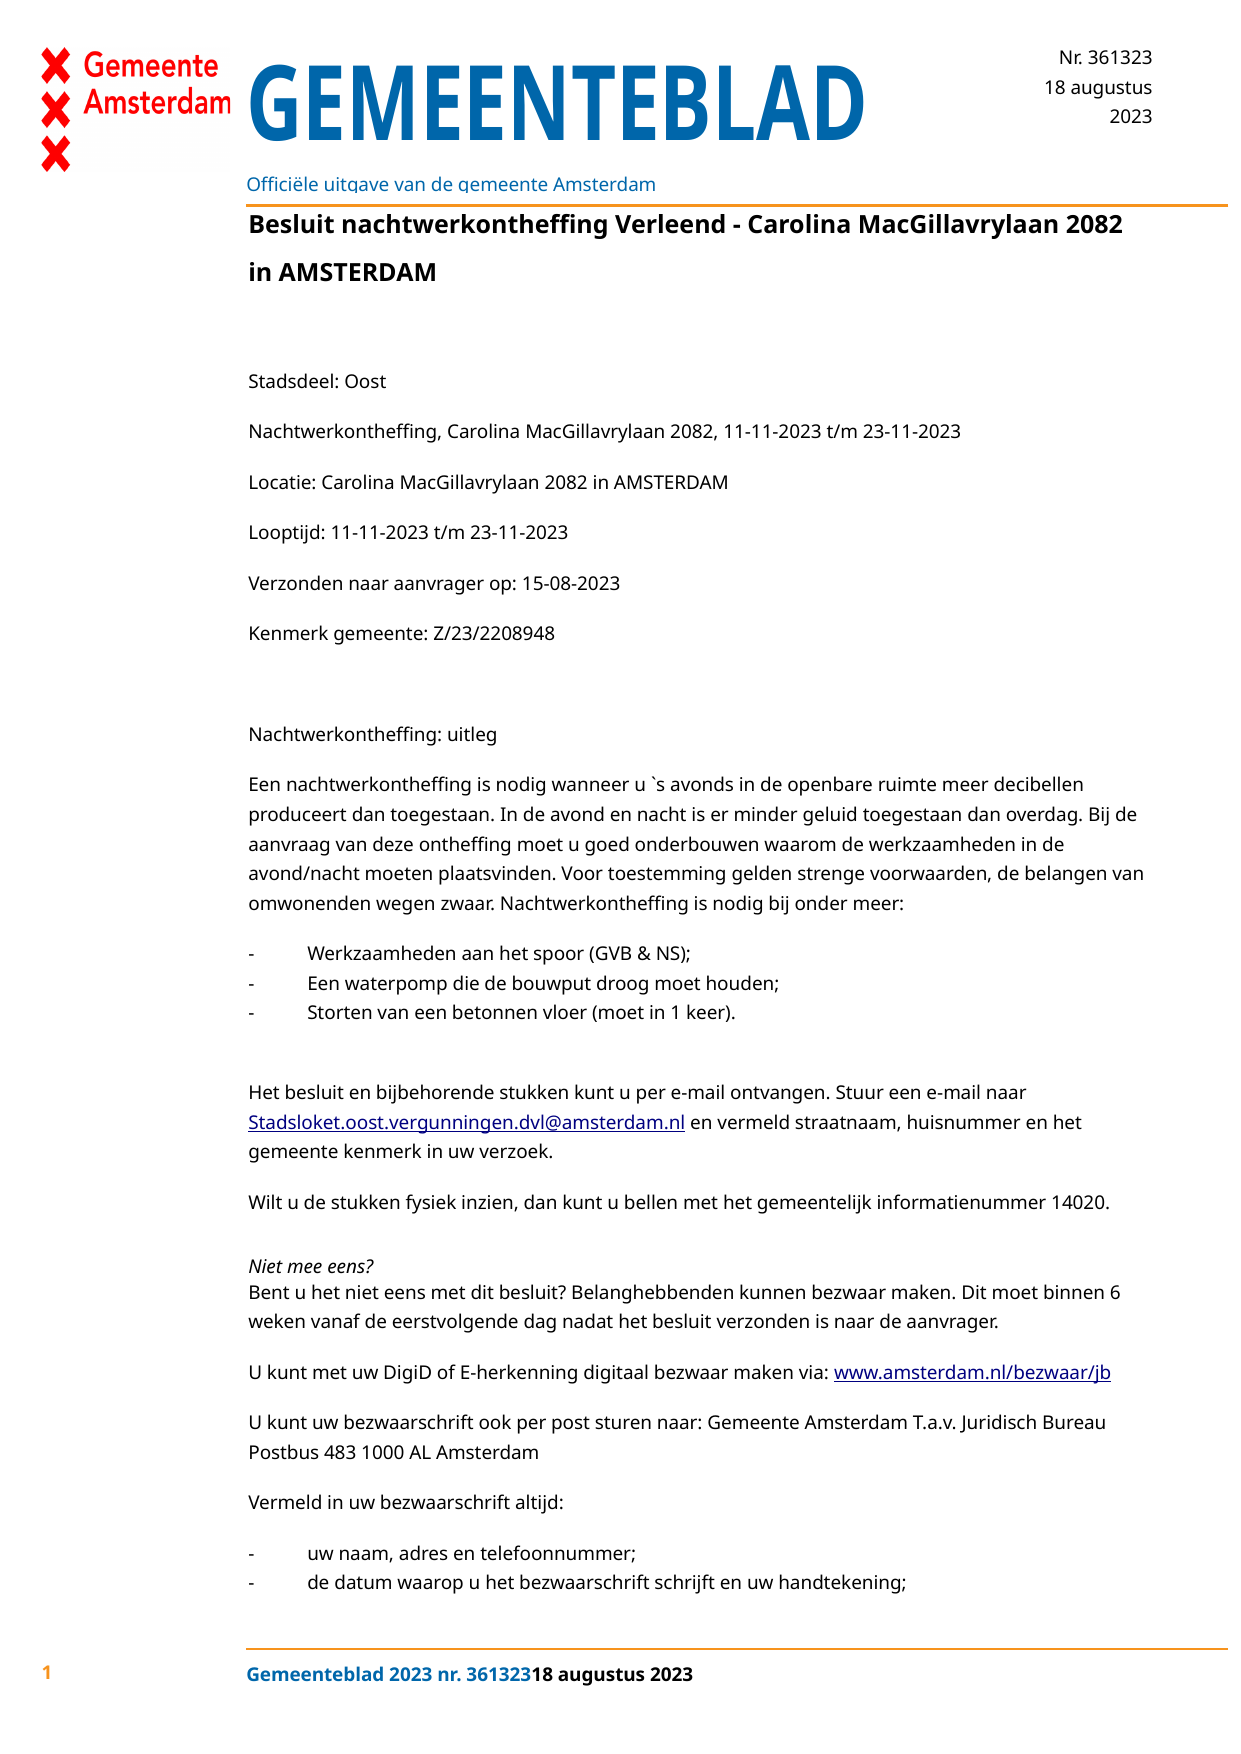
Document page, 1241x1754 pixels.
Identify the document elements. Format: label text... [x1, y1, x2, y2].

text Nachtwerkontheffing, Carolina MacGillavrylaan 2082, 11-11-2023 t/m 23-11-2023 [248, 419, 1152, 444]
list de datum waarop u het bezwaarschrift schrijft en uw handtekening; [248, 1569, 1152, 1595]
text U kunt met uw DigiD of E-herkenning digitaal bezwaar maken via: www.amsterdam.nl/bezwaar/jb [248, 1359, 1152, 1384]
picture [41, 47, 231, 172]
text Een nachtwerkontheffing is nodig wanneer u `s avonds in de openbare ruimte meer decibellen produceert dan toegestaan. In de avond en nacht is er minder geluid toegestaan dan overdag. Bij de aanvraag van deze ontheffing moet u goed onderbouwen waarom de werkzaamheden in de avond/nacht moeten plaatsvinden. Voor toestemming gelden strenge voorwaarden, de belangen van omwonenden wegen zwaar. Nachtwerkontheffing is nodig bij onder meer: [248, 772, 1152, 916]
text Verzonden naar aanvrager op: 15-08-2023 [248, 570, 1152, 596]
text U kunt uw bezwaarschrift ook per post sturen naar: Gemeente Amsterdam T.a.v. Juridisch Bureau Postbus 483 1000 AL Amsterdam [248, 1409, 1152, 1464]
text Niet mee eens? [248, 1253, 1152, 1279]
text Bent u het niet eens met dit besluit? Belanghebbenden kunnen bezwaar maken. Dit moet binnen 6 weken vanaf de eerstvolgende dag nadat het besluit verzonden is naar de aanvrager. [248, 1279, 1152, 1334]
text Locatie: Carolina MacGillavrylaan 2082 in AMSTERDAM [248, 469, 1152, 495]
list Een waterpomp die de bouwput droog moet houden; [248, 970, 1152, 996]
text Stadsdeel: Oost [248, 368, 1152, 394]
text Nachtwerkontheffing: uitleg [248, 721, 1152, 747]
text Looptijd: 11-11-2023 t/m 23-11-2023 [248, 519, 1152, 545]
list Werkzaamheden aan het spoor (GVB & NS); [248, 940, 1152, 966]
list uw naam, adres en telefoonnummer; [248, 1540, 1152, 1565]
text Vermeld in uw bezwaarschrift altijd: [248, 1489, 1152, 1515]
text Besluit nachtwerkontheffing Verleend - Carolina MacGillavrylaan 2082 in AMSTERDAM [248, 207, 1152, 288]
text Kenmerk gemeente: Z/23/2208948 [248, 620, 1152, 646]
text Wilt u de stukken fysiek inzien, dan kunt u bellen met het gemeentelijk informatienummer 14020. [248, 1189, 1152, 1215]
text Het besluit en bijbehorende stukken kunt u per e-mail ontvangen. Stuur een e-mail naar Stadsloket.oost.vergunningen.dvl@amsterdam.nl en vermeld straatnaam, huisnummer en het gemeente kenmerk in uw verzoek. [248, 1079, 1152, 1164]
list Storten van een betonnen vloer (moet in 1 keer). [248, 999, 1152, 1025]
